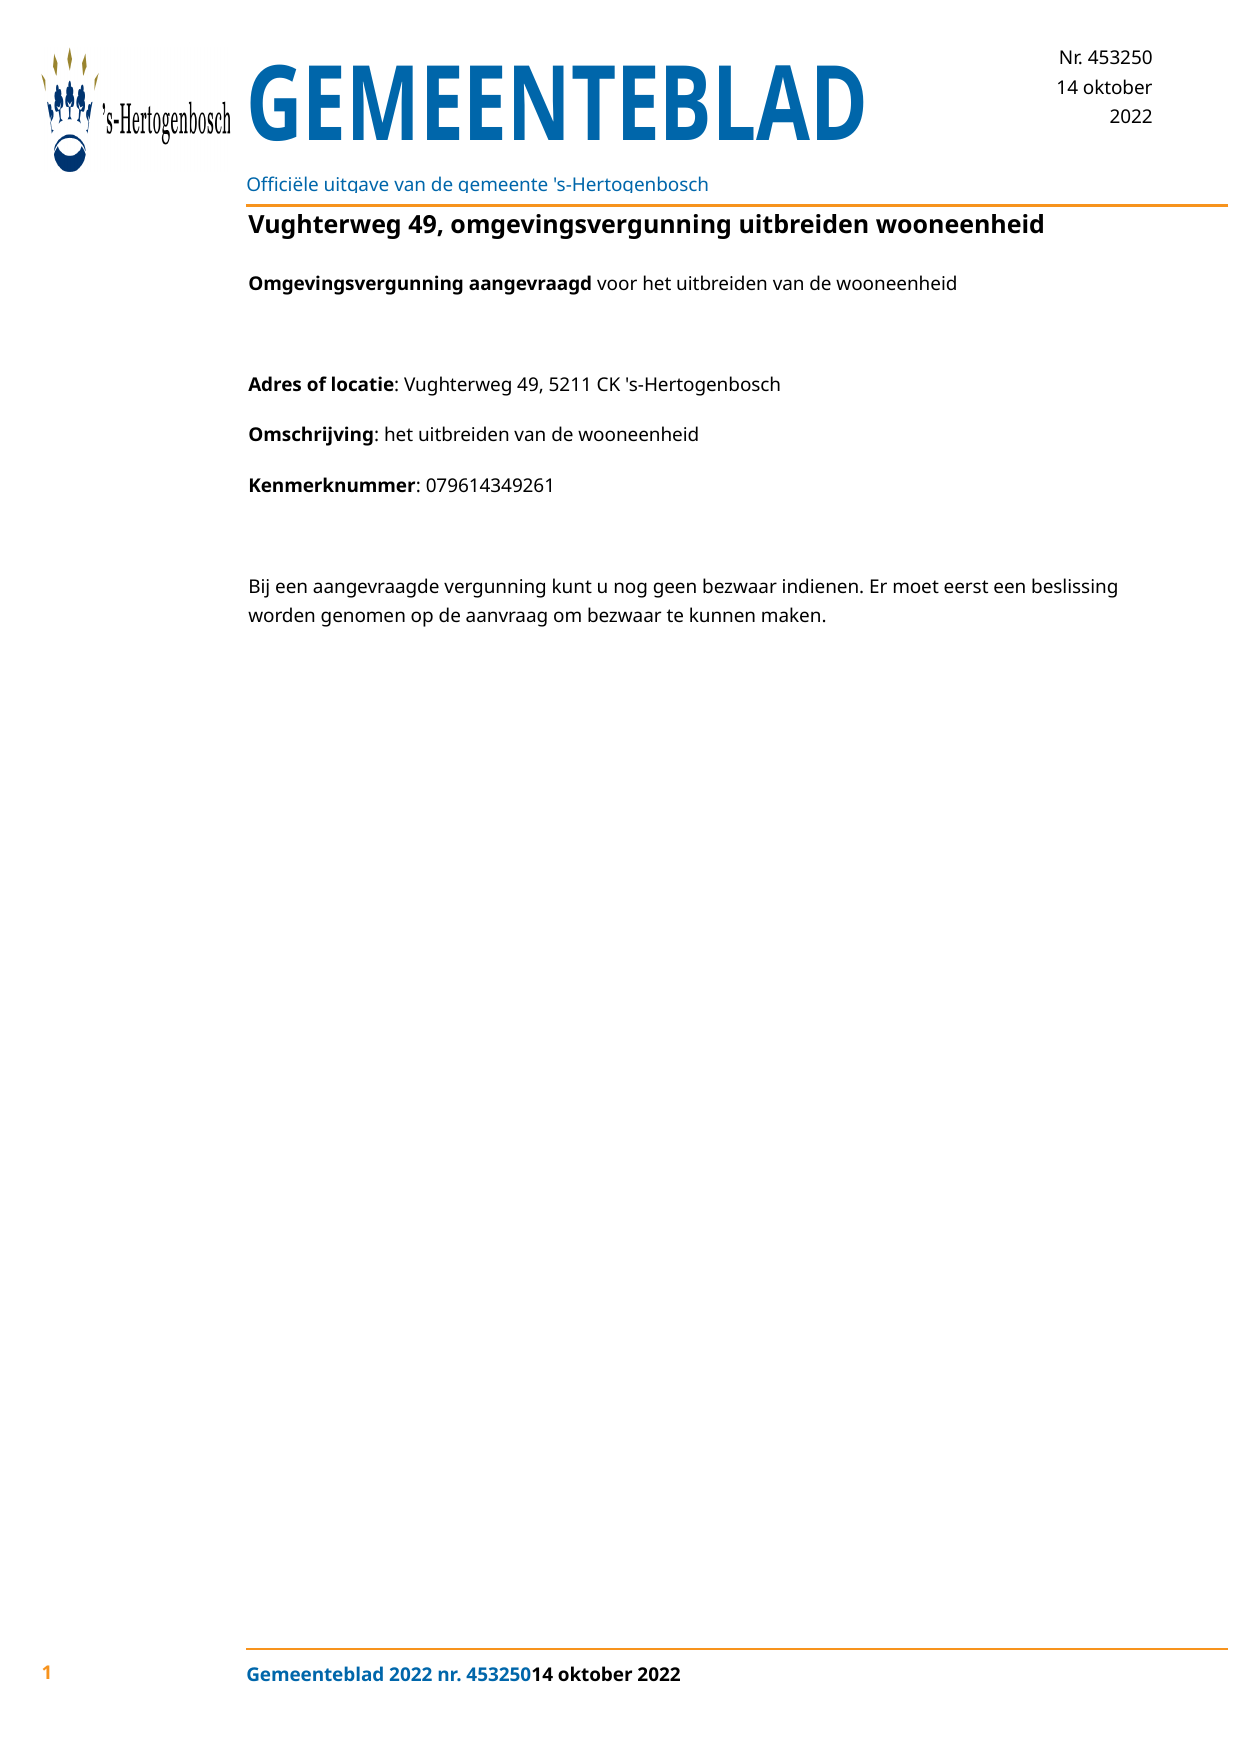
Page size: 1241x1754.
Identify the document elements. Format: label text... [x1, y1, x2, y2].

text Kenmerknummer: 079614349261 [248, 472, 1152, 498]
text Omschrijving: het uitbreiden van de wooneenheid [248, 422, 1152, 447]
text Bij een aangevraagde vergunning kunt u nog geen bezwaar indienen. Er moet eerst een beslissing worden genomen op de aanvraag om bezwaar te kunnen maken. [248, 573, 1152, 628]
text Adres of locatie: Vughterweg 49, 5211 CK 's-Hertogenbosch [248, 371, 1152, 397]
text Omgevingsvergunning aangevraagd voor het uitbreiden van de wooneenheid [248, 270, 1152, 296]
text Vughterweg 49, omgevingsvergunning uitbreiden wooneenheid [248, 207, 1152, 241]
picture [41, 47, 231, 172]
